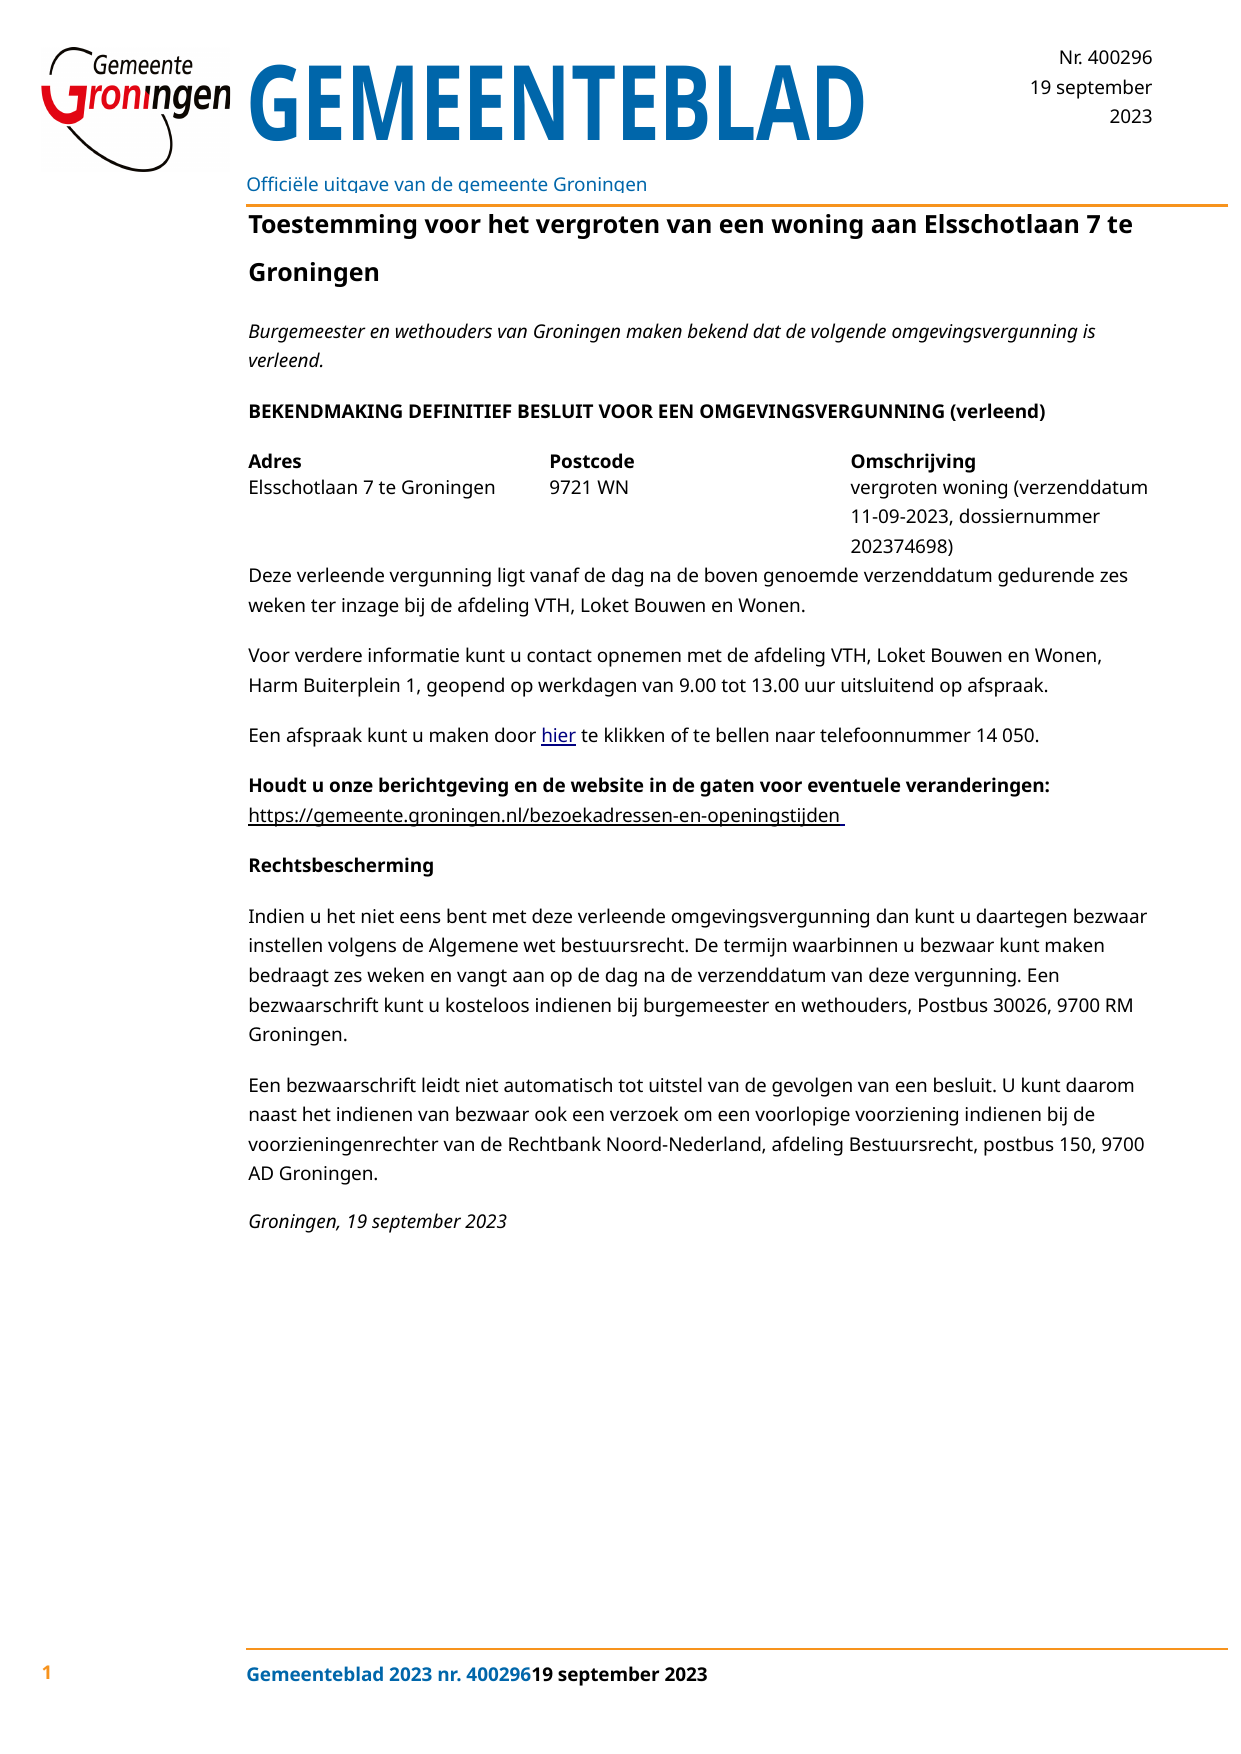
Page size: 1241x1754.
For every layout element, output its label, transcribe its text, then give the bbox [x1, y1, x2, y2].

text Deze verleende vergunning ligt vanaf de dag na de boven genoemde verzenddatum gedurende zes weken ter inzage bij de afdeling VTH, Loket Bouwen en Wonen. [248, 562, 1152, 618]
table_header Omschrijving [850, 449, 1152, 474]
text Burgemeester en wethouders van Groningen maken bekend dat de volgende omgevingsvergunning is verleend. [248, 318, 1152, 373]
text Houdt u onze berichtgeving en de website in de gaten voor eventuele veranderingen: https://gemeente.groningen.nl/bezoekadressen-en-openingstijden [248, 773, 1152, 828]
text Een afspraak kunt u maken door hier te klikken of te bellen naar telefoonnummer 14 050. [248, 722, 1152, 748]
text BEKENDMAKING DEFINITIEF BESLUIT VOOR EEN OMGEVINGSVERGUNNING (verleend) [248, 398, 1152, 424]
text Rechtsbescherming [248, 853, 1152, 878]
text Indien u het niet eens bent met deze verleende omgevingsvergunning dan kunt u daartegen bezwaar instellen volgens de Algemene wet bestuursrecht. De termijn waarbinnen u bezwaar kunt maken bedraagt zes weken en vangt aan op de dag na de verzenddatum van deze vergunning. Een bezwaarschrift kunt u kosteloos indienen bij burgemeester en wethouders, Postbus 30026, 9700 RM Groningen. [248, 903, 1152, 1047]
text Een bezwaarschrift leidt niet automatisch tot uitstel van de gevolgen van een besluit. U kunt daarom naast het indienen van bezwaar ook een verzoek om een voorlopige voorziening indienen bij de voorzieningenrechter van de Rechtbank Noord-Nederland, afdeling Bestuursrecht, postbus 150, 9700 AD Groningen. [248, 1072, 1152, 1186]
table_header Adres [248, 449, 549, 474]
table_cell 9721 WN [549, 474, 850, 559]
table_cell Elsschotlaan 7 te Groningen [248, 474, 549, 559]
text Toestemming voor het vergroten van een woning aan Elsschotlaan 7 te Groningen [248, 207, 1152, 288]
table_header Postcode [549, 449, 850, 474]
table_cell vergroten woning (verzenddatum 11-09-2023, dossiernummer 202374698) [850, 474, 1152, 559]
text Groningen, 19 september 2023 [248, 1208, 1152, 1234]
text Voor verdere informatie kunt u contact opnemen met de afdeling VTH, Loket Bouwen en Wonen, Harm Buiterplein 1, geopend op werkdagen van 9.00 tot 13.00 uur uitsluitend op afspraak. [248, 642, 1152, 698]
picture [41, 47, 231, 172]
